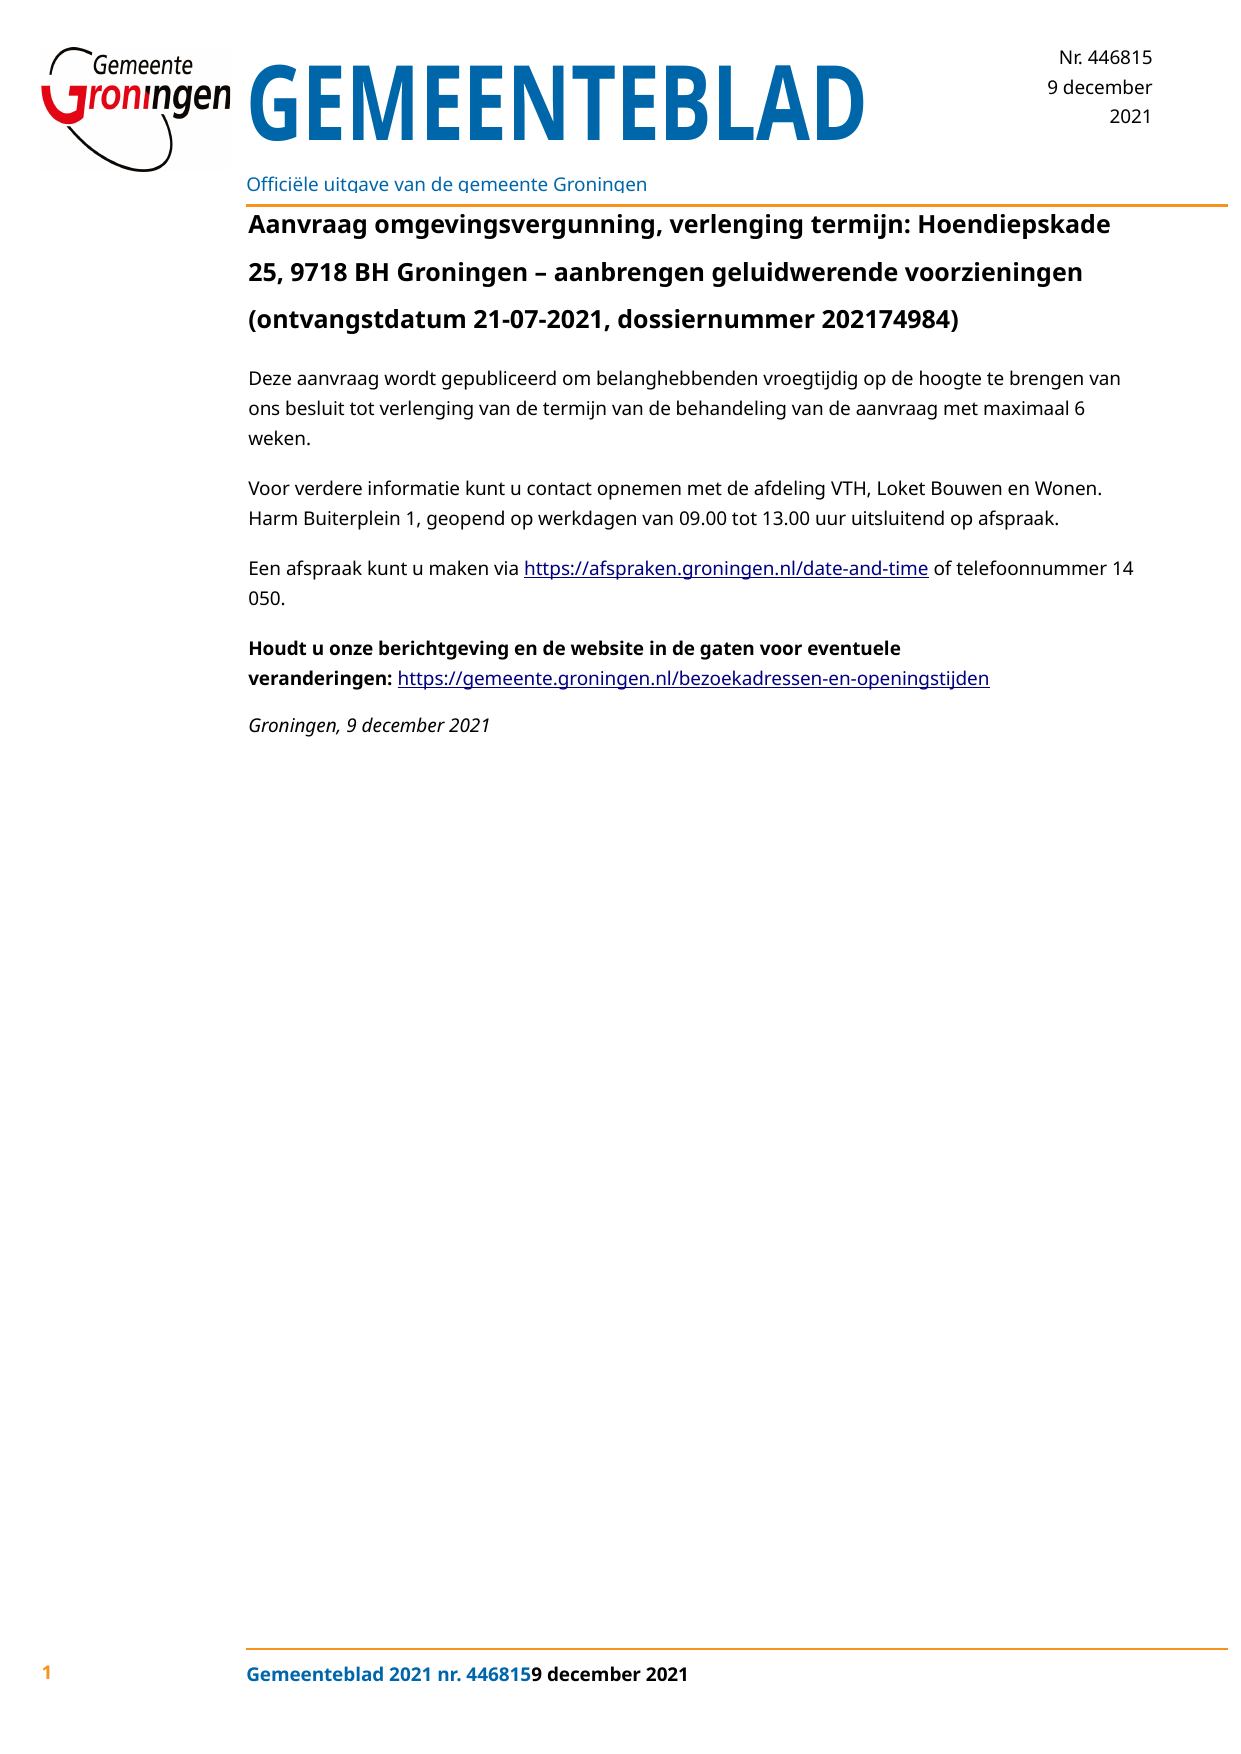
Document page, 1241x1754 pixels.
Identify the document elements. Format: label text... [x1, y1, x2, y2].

text Deze aanvraag wordt gepubliceerd om belanghebbenden vroegtijdig op de hoogte te brengen van ons besluit tot verlenging van de termijn van de behandeling van de aanvraag met maximaal 6 weken. [248, 366, 1152, 450]
text Aanvraag omgevingsvergunning, verlenging termijn: Hoendiepskade 25, 9718 BH Groningen – aanbrengen geluidwerende voorzieningen (ontvangstdatum 21-07-2021, dossiernummer 202174984) [248, 207, 1152, 336]
text Groningen, 9 december 2021 [248, 712, 1152, 738]
text Voor verdere informatie kunt u contact opnemen met de afdeling VTH, Loket Bouwen en Wonen. Harm Buiterplein 1, geopend op werkdagen van 09.00 tot 13.00 uur uitsluitend op afspraak. [248, 475, 1152, 530]
text Een afspraak kunt u maken via https://afspraken.groningen.nl/date-and-time of telefoonnummer 14 050. [248, 555, 1152, 610]
picture [41, 47, 231, 172]
text Houdt u onze berichtgeving en de website in de gaten voor eventuele veranderingen: https://gemeente.groningen.nl/bezoekadressen-en-openingstijden [248, 635, 1152, 690]
